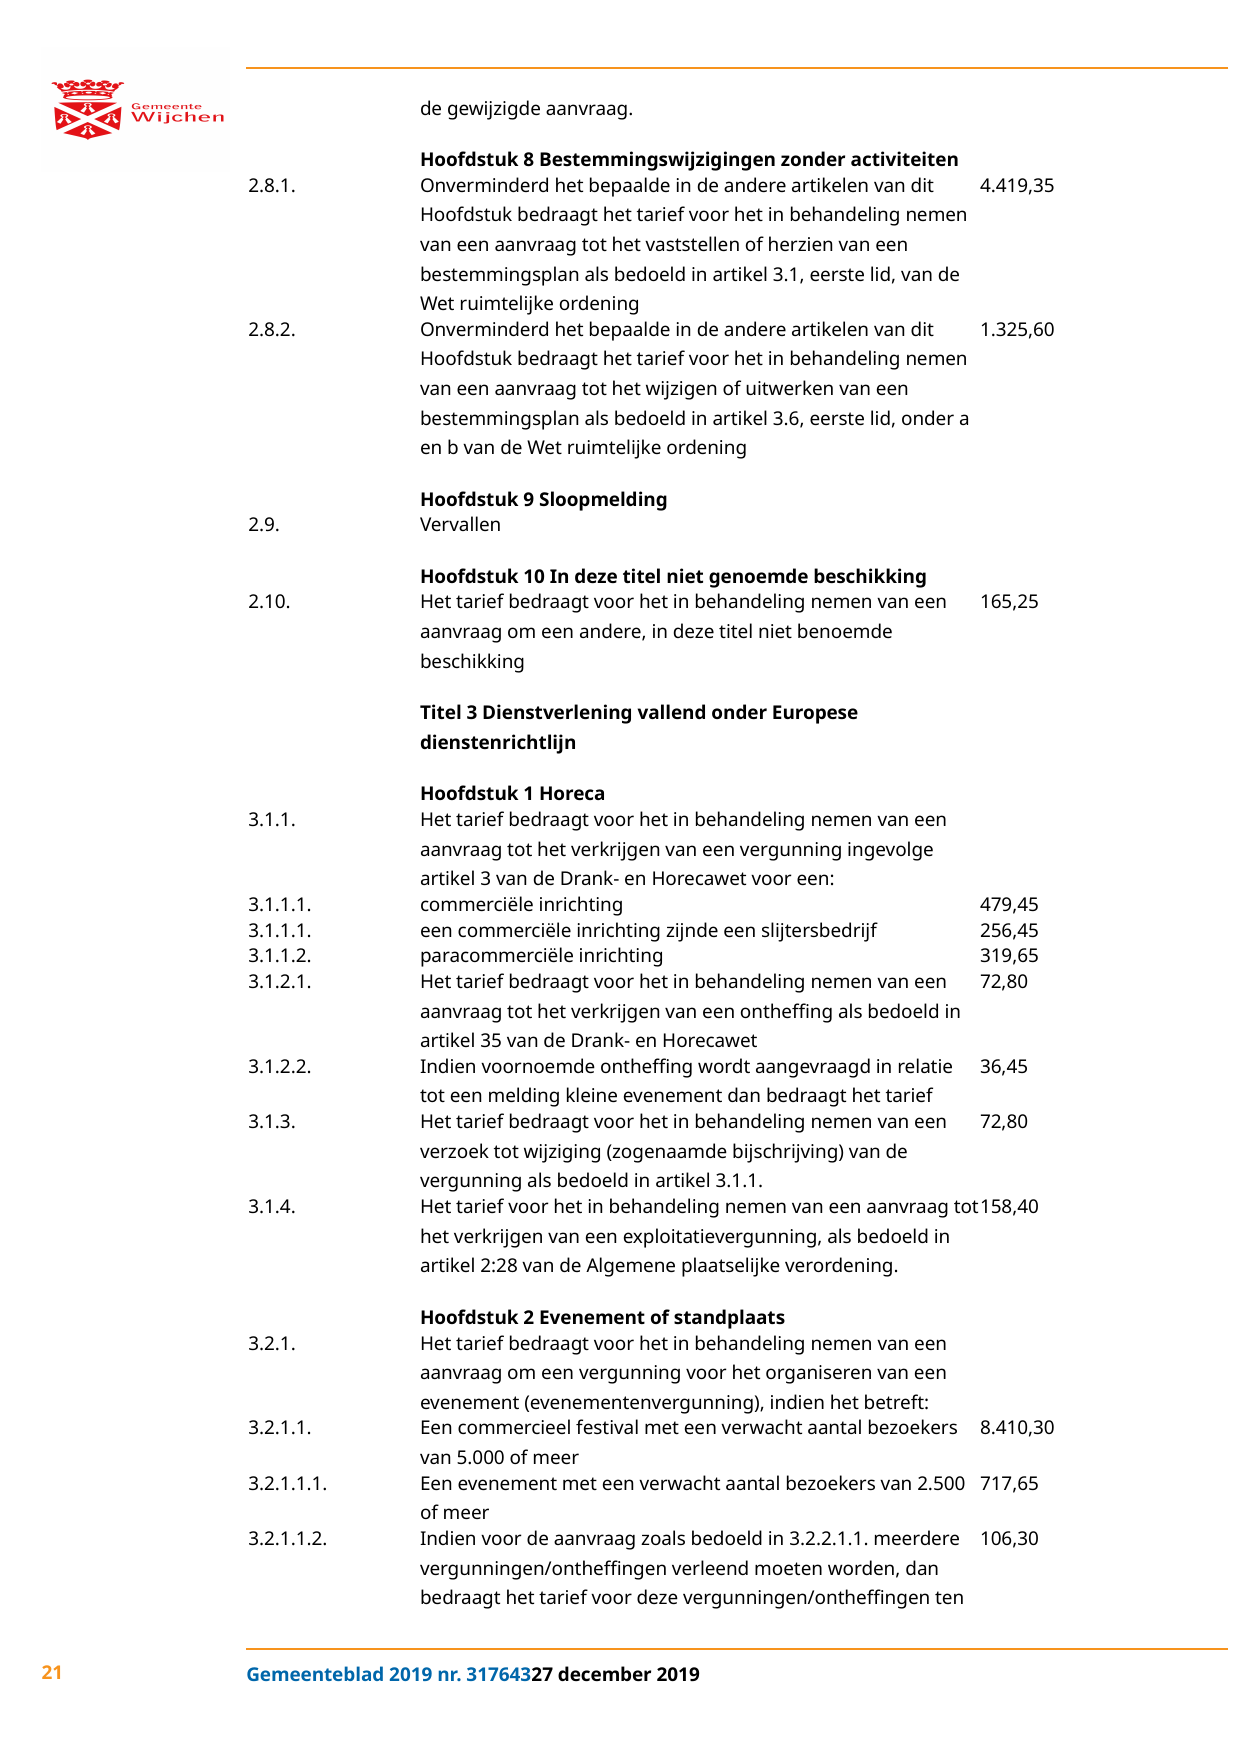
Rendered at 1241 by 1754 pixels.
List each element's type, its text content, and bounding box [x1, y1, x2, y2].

table_cell Hoofdstuk 10 In deze titel niet genoemde beschikking [420, 563, 980, 589]
table_cell Onverminderd het bepaalde in de andere artikelen van dit Hoofdstuk bedraagt het tarief voor het in behandeling nemen van een aanvraag tot het wijzigen of uitwerken van een bestemmingsplan als bedoeld in artikel 3.6, eerste lid, onder a en b van de Wet ruimtelijke ordening [420, 316, 980, 460]
table_cell 3.1.1.1. [248, 891, 420, 917]
table_cell [980, 512, 1152, 537]
table_cell [248, 1278, 420, 1304]
table_cell 1.325,60 [980, 316, 1152, 460]
table_cell 72,80 [980, 968, 1152, 1053]
table_cell [980, 755, 1152, 780]
table_cell Indien voor de aanvraag zoals bedoeld in 3.2.2.1.1. meerdere vergunningen/ontheffingen verleend moeten worden, dan bedraagt het tarief voor deze vergunningen/ontheffingen ten [420, 1525, 980, 1610]
table_cell 2.9. [248, 512, 420, 537]
table_cell Indien voornoemde ontheffing wordt aangevraagd in relatie tot een melding kleine evenement dan bedraagt het tarief [420, 1053, 980, 1108]
table_cell 3.2.1.1.1. [248, 1470, 420, 1525]
table_cell Het tarief bedraagt voor het in behandeling nemen van een aanvraag om een andere, in deze titel niet benoemde beschikking [420, 589, 980, 674]
table_cell [980, 146, 1152, 172]
table_cell [980, 674, 1152, 699]
table_cell [248, 755, 420, 780]
table_cell 3.1.2.1. [248, 968, 420, 1053]
table_cell [248, 95, 420, 121]
table_cell [248, 537, 420, 563]
table_cell Titel 3 Dienstverlening vallend onder Europese dienstenrichtlijn [420, 699, 980, 755]
table_cell [980, 121, 1152, 146]
table_cell 3.2.1.1.2. [248, 1525, 420, 1610]
table_cell 3.2.1. [248, 1330, 420, 1414]
table_cell Het tarief voor het in behandeling nemen van een aanvraag tot het verkrijgen van een exploitatievergunning, als bedoeld in artikel 2:28 van de Algemene plaatselijke verordening. [420, 1193, 980, 1278]
table_cell [980, 460, 1152, 486]
table_cell 3.1.4. [248, 1193, 420, 1278]
table_cell [248, 674, 420, 699]
table_cell [980, 486, 1152, 512]
table_cell Het tarief bedraagt voor het in behandeling nemen van een aanvraag tot het verkrijgen van een vergunning ingevolge artikel 3 van de Drank- en Horecawet voor een: [420, 806, 980, 891]
table_cell [420, 674, 980, 699]
table_cell 3.1.3. [248, 1109, 420, 1193]
table_cell 3.2.1.1. [248, 1415, 420, 1470]
table_cell 479,45 [980, 891, 1152, 917]
table_cell 165,25 [980, 589, 1152, 674]
table_cell [248, 486, 420, 512]
table_cell [980, 699, 1152, 755]
table_cell 72,80 [980, 1109, 1152, 1193]
table_cell 2.8.2. [248, 316, 420, 460]
table_cell Hoofdstuk 1 Horeca [420, 780, 980, 806]
table_cell [980, 537, 1152, 563]
table_cell Het tarief bedraagt voor het in behandeling nemen van een verzoek tot wijziging (zogenaamde bijschrijving) van de vergunning als bedoeld in artikel 3.1.1. [420, 1109, 980, 1193]
table_cell 2.8.1. [248, 172, 420, 316]
table_cell 106,30 [980, 1525, 1152, 1610]
table_cell [248, 780, 420, 806]
table_cell commerciële inrichting [420, 891, 980, 917]
table_cell [420, 460, 980, 486]
table_cell [248, 146, 420, 172]
table_cell Het tarief bedraagt voor het in behandeling nemen van een aanvraag tot het verkrijgen van een ontheffing als bedoeld in artikel 35 van de Drank- en Horecawet [420, 968, 980, 1053]
picture [41, 47, 231, 172]
table_cell [248, 1304, 420, 1330]
table_cell de gewijzigde aanvraag. [420, 95, 980, 121]
table_cell [420, 1278, 980, 1304]
table_cell [980, 1330, 1152, 1414]
table_cell Een commercieel festival met een verwacht aantal bezoekers van 5.000 of meer [420, 1415, 980, 1470]
table_cell [248, 121, 420, 146]
table_cell Een evenement met een verwacht aantal bezoekers van 2.500 of meer [420, 1470, 980, 1525]
table_cell [420, 121, 980, 146]
table_cell [980, 563, 1152, 589]
table_cell 2.10. [248, 589, 420, 674]
table_cell Vervallen [420, 512, 980, 537]
table_cell [980, 1304, 1152, 1330]
table_cell Hoofdstuk 9 Sloopmelding [420, 486, 980, 512]
table_cell 3.1.1. [248, 806, 420, 891]
table_cell [248, 563, 420, 589]
table_cell 3.1.1.2. [248, 943, 420, 968]
table_cell [248, 460, 420, 486]
table_cell een commerciële inrichting zijnde een slijtersbedrijf [420, 917, 980, 942]
table_cell 717,65 [980, 1470, 1152, 1525]
table_cell 3.1.2.2. [248, 1053, 420, 1108]
table_cell [420, 755, 980, 780]
table_cell [980, 806, 1152, 891]
table_cell [248, 699, 420, 755]
table_cell 8.410,30 [980, 1415, 1152, 1470]
table_cell 3.1.1.1. [248, 917, 420, 942]
table_cell [980, 95, 1152, 121]
table_cell 158,40 [980, 1193, 1152, 1278]
table_cell 36,45 [980, 1053, 1152, 1108]
table_cell 4.419,35 [980, 172, 1152, 316]
table_cell Hoofdstuk 8 Bestemmingswijzigingen zonder activiteiten [420, 146, 980, 172]
table_cell Hoofdstuk 2 Evenement of standplaats [420, 1304, 980, 1330]
table_cell Onverminderd het bepaalde in de andere artikelen van dit Hoofdstuk bedraagt het tarief voor het in behandeling nemen van een aanvraag tot het vaststellen of herzien van een bestemmingsplan als bedoeld in artikel 3.1, eerste lid, van de Wet ruimtelijke ordening [420, 172, 980, 316]
table_cell 319,65 [980, 943, 1152, 968]
table_cell Het tarief bedraagt voor het in behandeling nemen van een aanvraag om een vergunning voor het organiseren van een evenement (evenementenvergunning), indien het betreft: [420, 1330, 980, 1414]
table_cell [420, 537, 980, 563]
table_cell paracommerciële inrichting [420, 943, 980, 968]
table_cell [980, 780, 1152, 806]
table_cell 256,45 [980, 917, 1152, 942]
table_cell [980, 1278, 1152, 1304]
